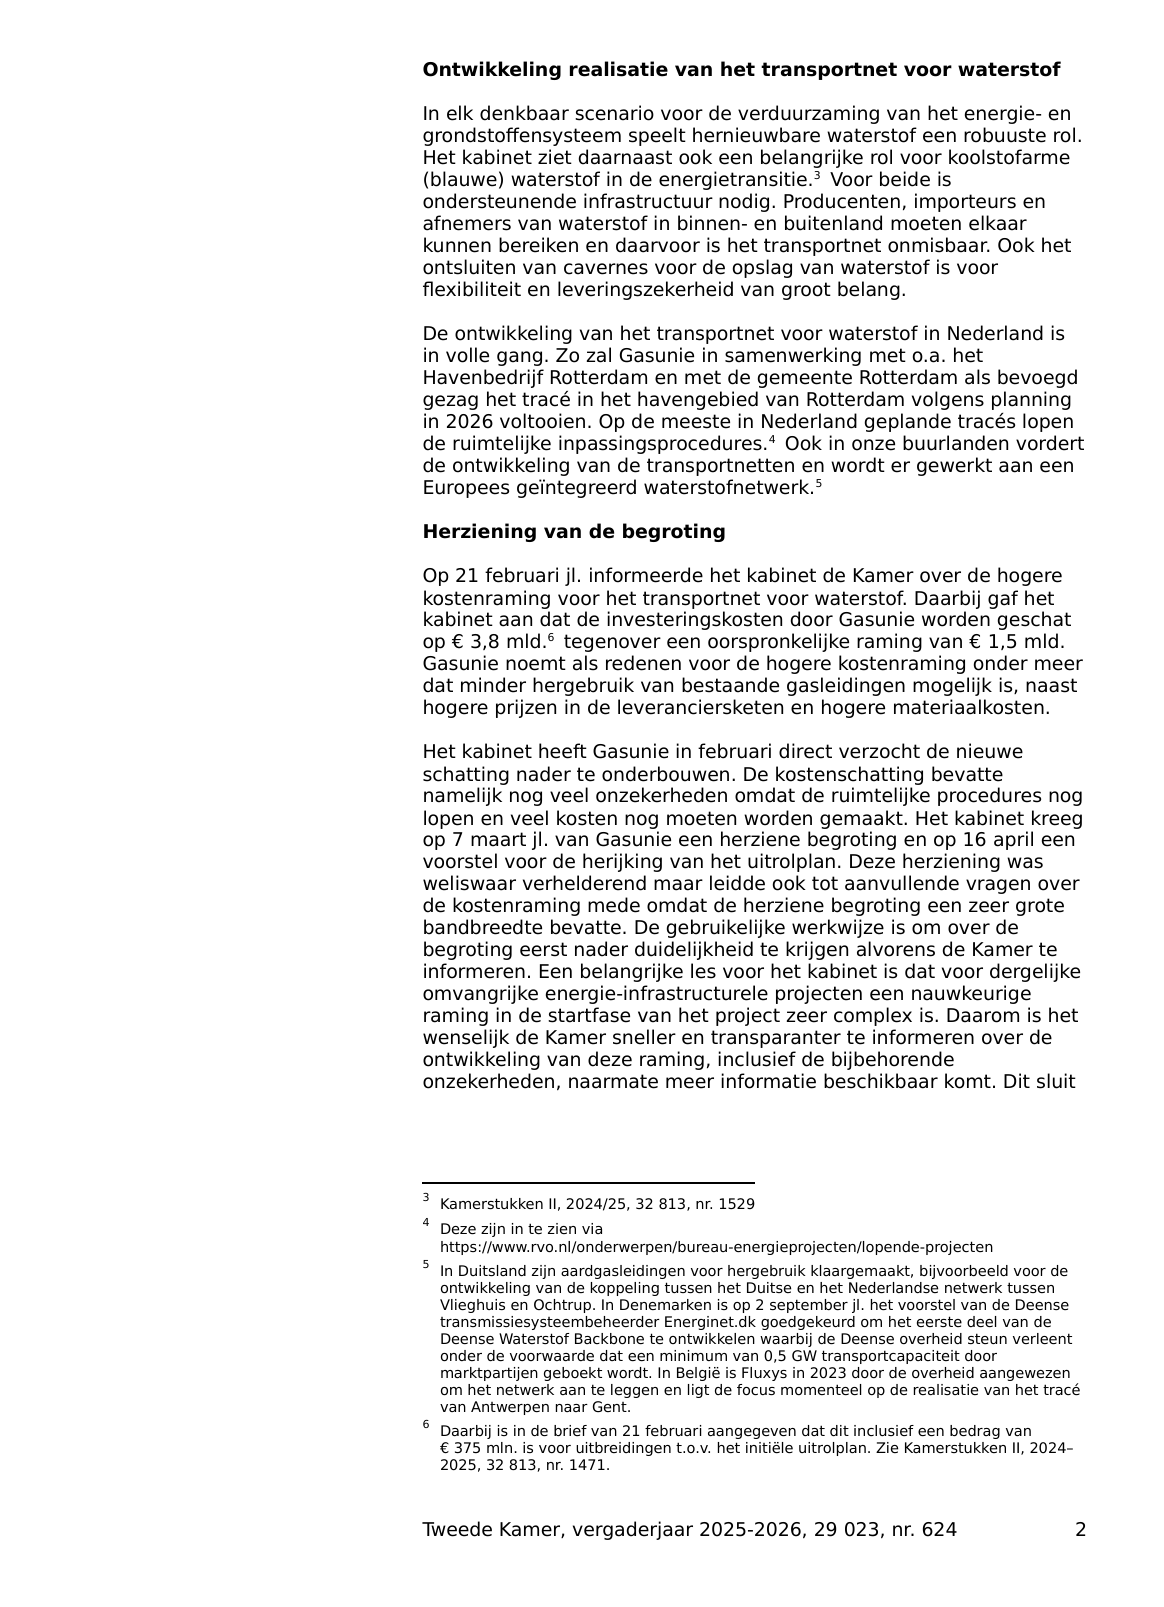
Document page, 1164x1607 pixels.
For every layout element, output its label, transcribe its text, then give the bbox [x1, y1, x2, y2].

text Het kabinet heeft Gasunie in februari direct verzocht de nieuwe schatting nader te onderbouwen. De kostenschatting bevatte namelijk nog veel onzekerheden omdat de ruimtelijke procedures nog lopen en veel kosten nog moeten worden gemaakt. Het kabinet kreeg op 7 maart jl. van Gasunie een herziene begroting en op 16 april een voorstel voor de herijking van het uitrolplan. Deze herziening was weliswaar verhelderend maar leidde ook tot aanvullende vragen over de kostenraming mede omdat de herziene begroting een zeer grote bandbreedte bevatte. De gebruikelijke werkwijze is om over de begroting eerst nader duidelijkheid te krijgen alvorens de Kamer te informeren. Een belangrijke les voor het kabinet is dat voor dergelijke omvangrijke energie-infrastructurele projecten een nauwkeurige raming in de startfase van het project zeer complex is. Daarom is het wenselijk de Kamer sneller en transparanter te informeren over de ontwikkeling van deze raming, inclusief de bijbehorende onzekerheden, naarmate meer informatie beschikbaar komt. Dit sluit [422, 741, 1087, 1093]
subtitle Ontwikkeling realisatie van het transportnet voor waterstof [422, 59, 1087, 81]
text In elk denkbaar scenario voor de verduurzaming van het energie- en grondstoffensysteem speelt hernieuwbare waterstof een robuuste rol. Het kabinet ziet daarnaast ook een belangrijke rol voor koolstofarme (blauwe) waterstof in de energietransitie. Voor beide is ondersteunende infrastructuur nodig. Producenten, importeurs en afnemers van waterstof in binnen- en buitenland moeten elkaar kunnen bereiken en daarvoor is het transportnet onmisbaar. Ook het ontsluiten van cavernes voor de opslag van waterstof is voor flexibiliteit en leveringszekerheid van groot belang. [422, 103, 1087, 301]
text De ontwikkeling van het transportnet voor waterstof in Nederland is in volle gang. Zo zal Gasunie in samenwerking met o.a. het Havenbedrijf Rotterdam en met de gemeente Rotterdam als bevoegd gezag het tracé in het havengebied van Rotterdam volgens planning in 2026 voltooien. Op de meeste in Nederland geplande tracés lopen de ruimtelijke inpassingsprocedures. Ook in onze buurlanden vordert de ontwikkeling van de transportnetten en wordt er gewerkt aan een Europees geïntegreerd waterstofnetwerk. [422, 323, 1087, 499]
subtitle Herziening van de begroting [422, 521, 1087, 543]
text Op 21 februari jl. informeerde het kabinet de Kamer over de hogere kostenraming voor het transportnet voor waterstof. Daarbij gaf het kabinet aan dat de investeringskosten door Gasunie worden geschat op € 3,8 mld. tegenover een oorspronkelijke raming van € 1,5 mld. Gasunie noemt als redenen voor de hogere kostenraming onder meer dat minder hergebruik van bestaande gasleidingen mogelijk is, naast hogere prijzen in de leveranciersketen en hogere materiaalkosten. [422, 565, 1087, 719]
text Daarbij is in de brief van 21 februari aangegeven dat dit inclusief een bedrag van € 375 mln. is voor uitbreidingen t.o.v. het initiële uitrolplan. Zie Kamerstukken II, 2024–2025, 32 813, nr. 1471. [422, 1418, 1087, 1474]
text Deze zijn in te zien via https://www.rvo.nl/onderwerpen/bureau-energieprojecten/lopende-projecten [422, 1217, 1087, 1256]
text In Duitsland zijn aardgasleidingen voor hergebruik klaargemaakt, bijvoorbeeld voor de ontwikkeling van de koppeling tussen het Duitse en het Nederlandse netwerk tussen Vlieghuis en Ochtrup. In Denemarken is op 2 september jl. het voorstel van de Deense transmissiesysteembeheerder Energinet.dk goedgekeurd om het eerste deel van de Deense Waterstof Backbone te ontwikkelen waarbij de Deense overheid steun verleent onder de voorwaarde dat een minimum van 0,5 GW transportcapaciteit door marktpartijen geboekt wordt. In België is Fluxys in 2023 door de overheid aangewezen om het netwerk aan te leggen en ligt de focus momenteel op de realisatie van het tracé van Antwerpen naar Gent. [422, 1258, 1087, 1416]
text Kamerstukken II, 2024/25, 32 813, nr. 1529 [422, 1192, 1087, 1214]
